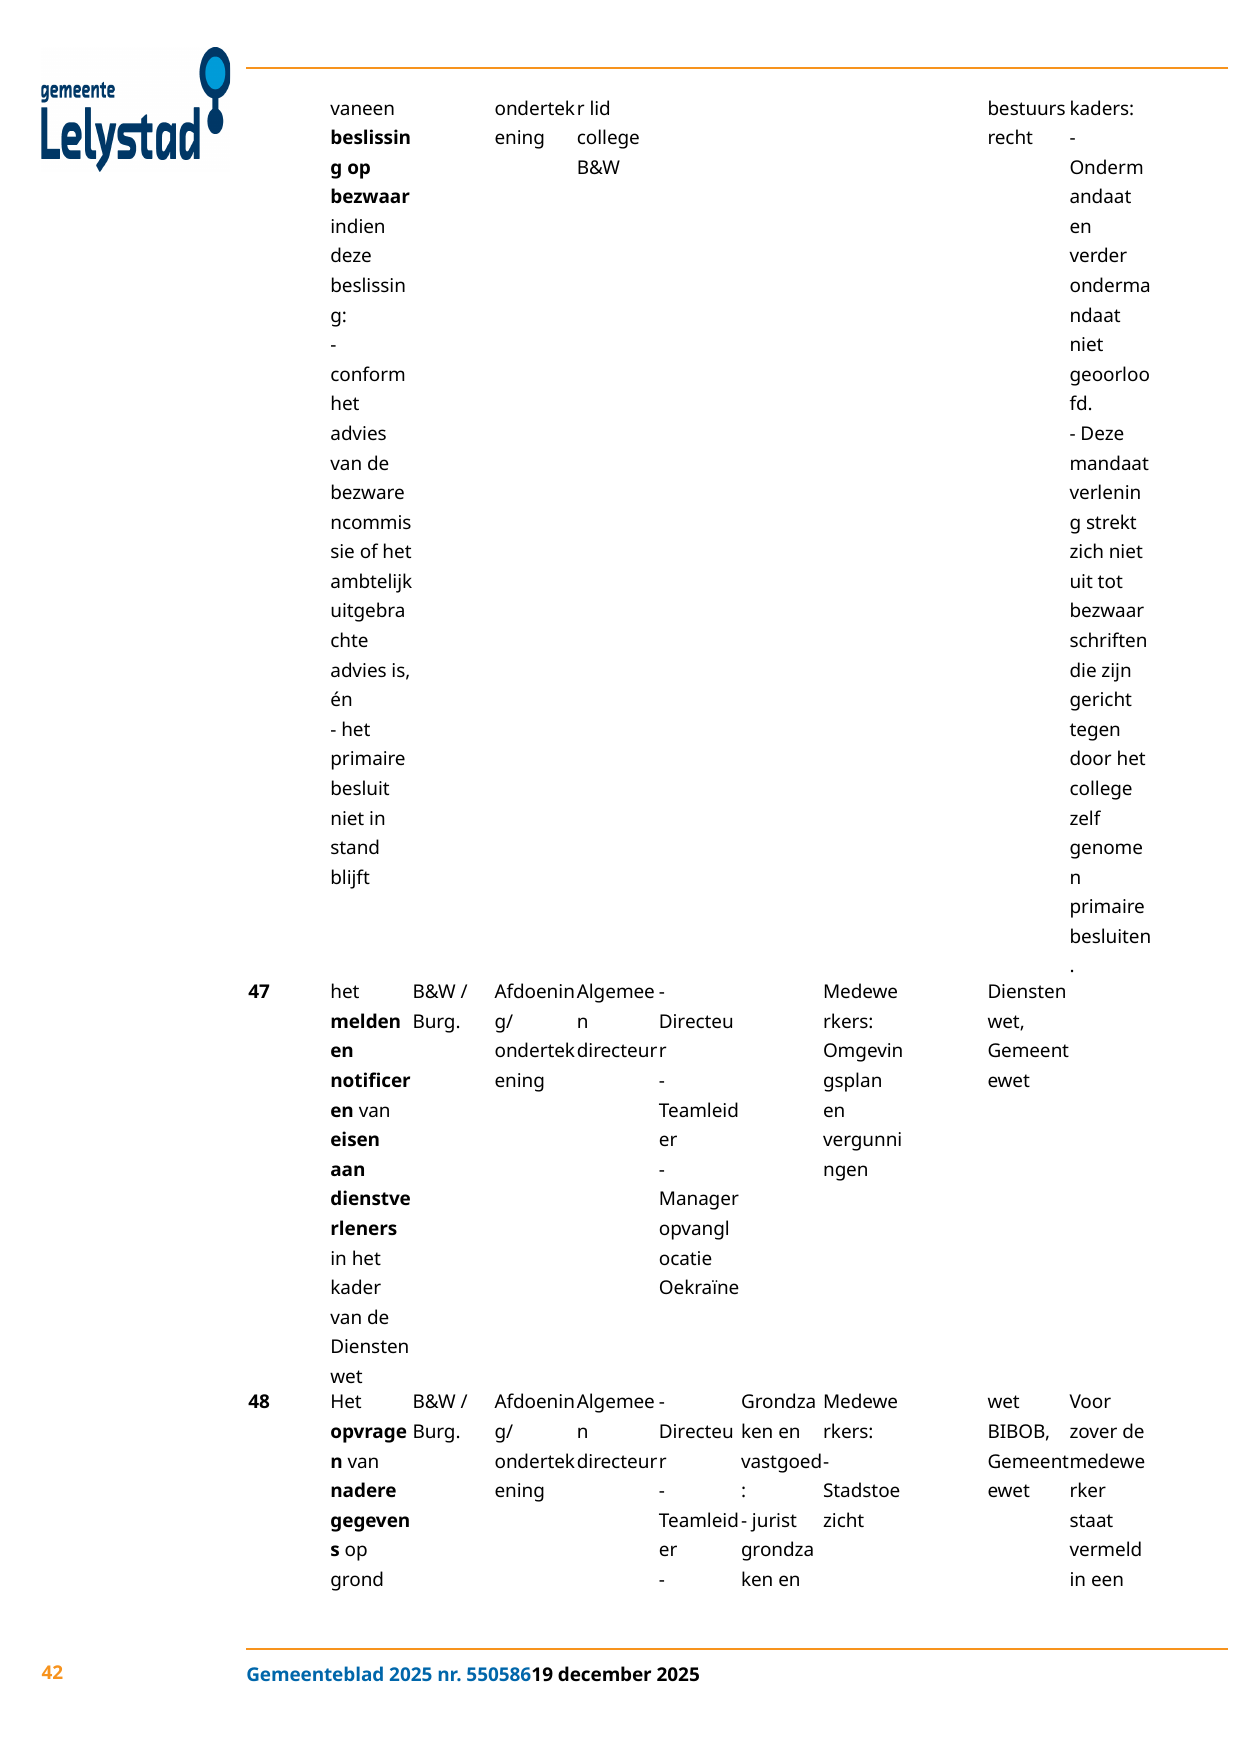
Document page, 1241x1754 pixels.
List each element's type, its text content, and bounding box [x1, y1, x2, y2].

table_cell kaders: - Ondermandaat en verder ondermandaat niet geoorloofd. - Deze mandaatverlening strekt zich niet uit tot bezwaarschriften die zijn gericht tegen door het college zelf genomen primaire besluiten. [1069, 95, 1152, 978]
table_cell ondertekening [494, 95, 577, 978]
table_cell Algemeen directeur [577, 979, 659, 1389]
table_cell - Directeur - Teamleider [659, 1389, 741, 1592]
table_cell [741, 95, 823, 978]
table_cell 47 [248, 979, 330, 1389]
table_cell Medewerkers: Omgevingsplan en vergunningen [823, 979, 905, 1389]
table_cell Het opvragen van nadere gegevens op grond [330, 1389, 412, 1592]
table_cell r lid college B&W [577, 95, 659, 978]
table_cell [905, 979, 987, 1389]
table_cell [741, 979, 823, 1389]
table_cell Medewerkers: - Stadstoezicht [823, 1389, 905, 1592]
table_cell B&W / Burg. [412, 979, 494, 1389]
table_cell B&W / Burg. [412, 1389, 494, 1592]
table_cell vaneen beslissing op bezwaar indien deze beslissing: - conform het advies van de bezwarencommissie of het ambtelijk uitgebrachte advies is, én - het primaire besluit niet in stand blijft [330, 95, 412, 978]
table_cell Afdoening/ondertekening [494, 979, 577, 1389]
table_cell Voor zover de medewerker staat vermeld in een [1069, 1389, 1152, 1592]
table_cell [659, 95, 741, 978]
table_cell het melden en notificeren van eisen aan dienstverleners in het kader van de Dienstenwet [330, 979, 412, 1389]
table_cell Dienstenwet, Gemeentewet [987, 979, 1069, 1389]
table_cell [905, 95, 987, 978]
table_cell Algemeen directeur [577, 1389, 659, 1592]
table_cell Afdoening/ondertekening [494, 1389, 577, 1592]
table_cell bestuursrecht [987, 95, 1069, 978]
table_cell [412, 95, 494, 978]
table_cell [905, 1389, 987, 1592]
table_cell [1069, 979, 1152, 1389]
table_cell [823, 95, 905, 978]
table_cell Grondzaken en vastgoed: - jurist grondzaken en [741, 1389, 823, 1592]
table_cell [248, 95, 330, 978]
table_cell wet BIBOB, Gemeentewet [987, 1389, 1069, 1592]
table_cell 48 [248, 1389, 330, 1592]
picture [41, 47, 231, 172]
table_cell - Directeur - Teamleider - Manager opvanglocatie Oekraïne [659, 979, 741, 1389]
